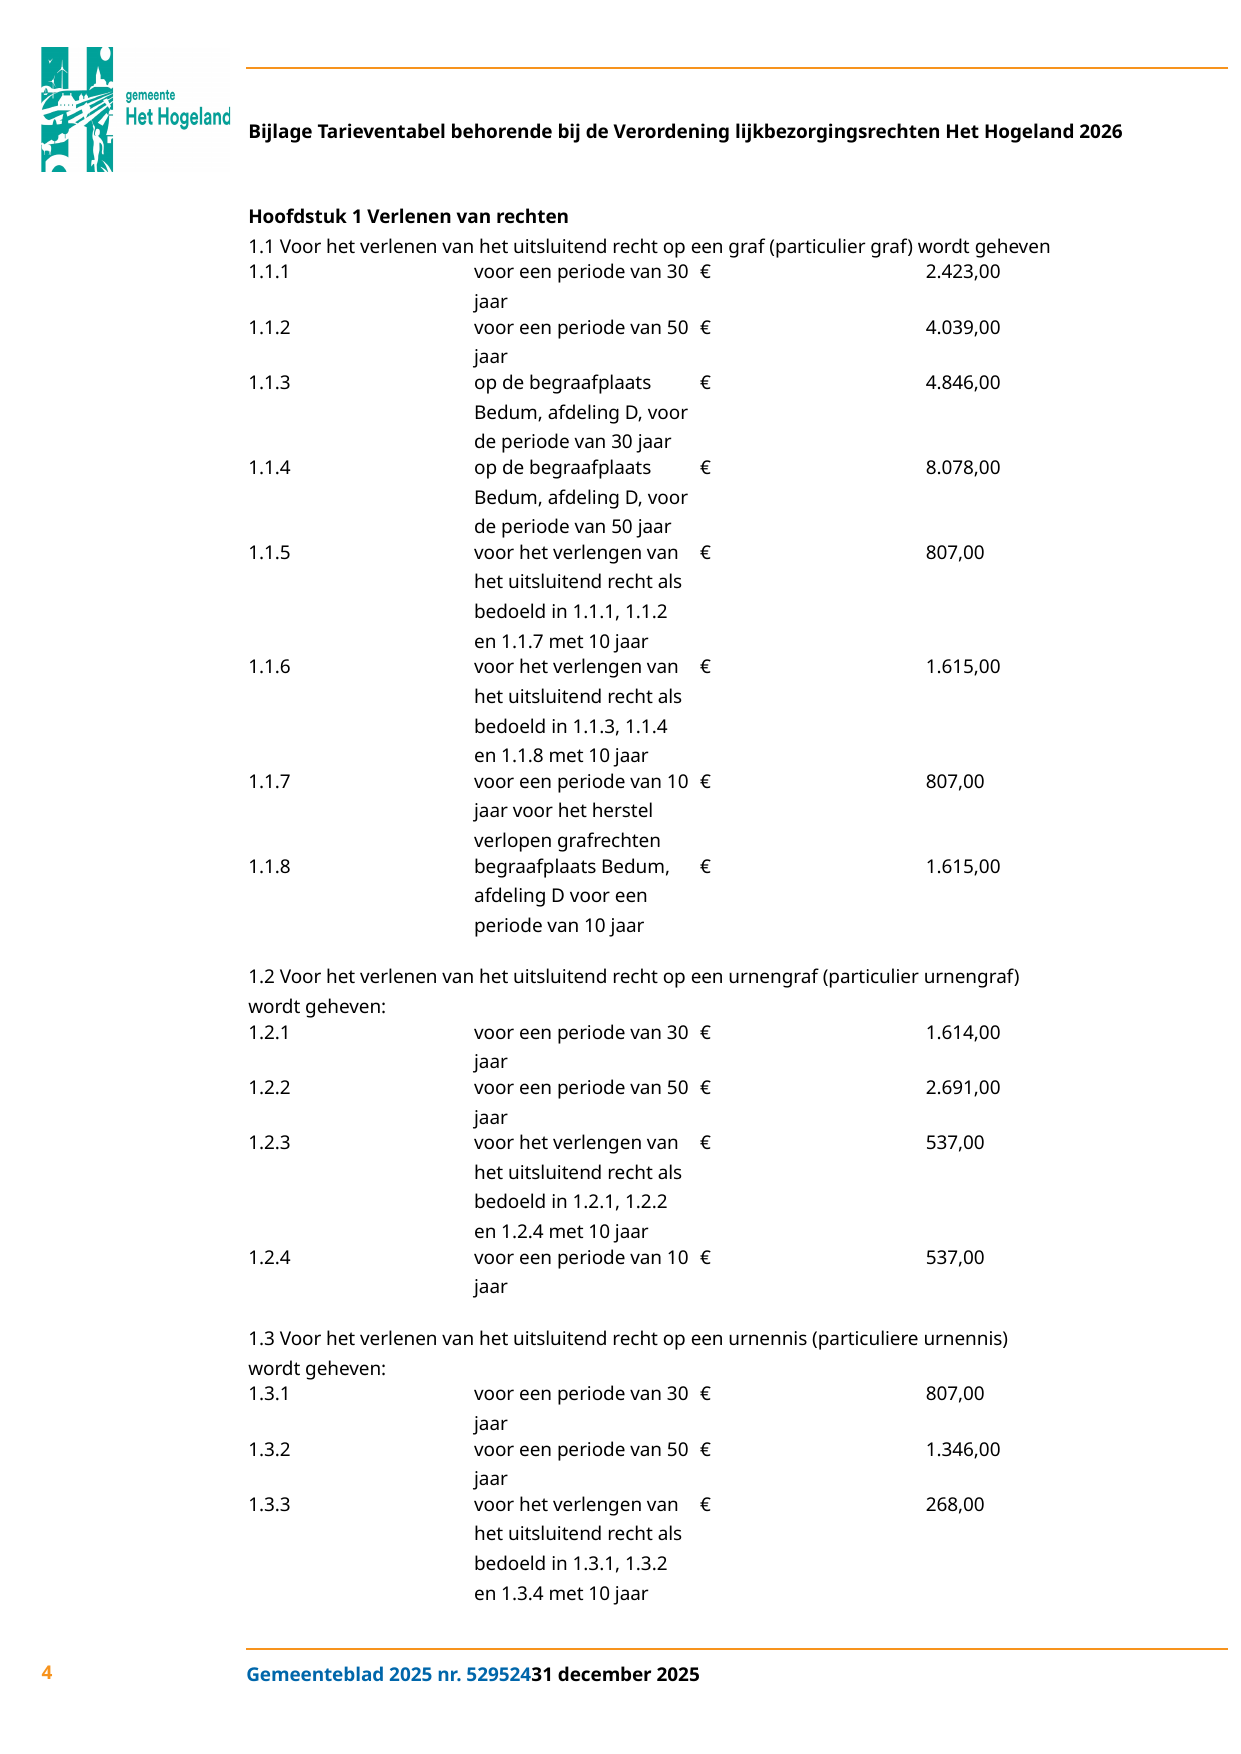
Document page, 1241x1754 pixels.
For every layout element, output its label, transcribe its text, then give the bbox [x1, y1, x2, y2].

table_cell voor een periode van 30 jaar [474, 1380, 700, 1436]
table_cell [474, 1299, 700, 1325]
table_cell 537,00 [926, 1244, 1152, 1299]
table_cell € [700, 768, 926, 853]
table_cell voor het verlengen van het uitsluitend recht als bedoeld in 1.3.1, 1.3.2 en 1.3.4 met 10 jaar [474, 1491, 700, 1606]
table_cell € [700, 369, 926, 454]
table_cell voor een periode van 50 jaar [474, 1074, 700, 1129]
table_cell 807,00 [926, 539, 1152, 654]
table_cell [248, 938, 474, 964]
table_cell voor een periode van 30 jaar [474, 1019, 700, 1074]
table_cell € [700, 1491, 926, 1606]
table_cell voor een periode van 10 jaar voor het herstel verlopen grafrechten [474, 768, 700, 853]
table_cell € [700, 1380, 926, 1436]
table_cell 1.2.1 [248, 1019, 474, 1074]
table_cell begraafplaats Bedum, afdeling D voor een periode van 10 jaar [474, 853, 700, 938]
table_header 1.1 Voor het verlenen van het uitsluitend recht op een graf (particulier graf) wordt geheven [248, 233, 1152, 259]
table_cell [926, 1299, 1152, 1325]
table_cell [700, 1299, 926, 1325]
table_cell voor een periode van 30 jaar [474, 259, 700, 314]
table_cell € [700, 1074, 926, 1129]
table_cell 1.1.6 [248, 654, 474, 768]
table_cell 1.615,00 [926, 654, 1152, 768]
table_cell € [700, 1130, 926, 1244]
text Hoofdstuk 1 Verlenen van rechten [248, 203, 1152, 229]
table_cell voor een periode van 10 jaar [474, 1244, 700, 1299]
table_cell 1.1.2 [248, 314, 474, 369]
table_cell [926, 938, 1152, 964]
table_cell € [700, 314, 926, 369]
table_cell voor een periode van 50 jaar [474, 1436, 700, 1491]
table_cell voor een periode van 50 jaar [474, 314, 700, 369]
table_cell 537,00 [926, 1130, 1152, 1244]
table_cell op de begraafplaats Bedum, afdeling D, voor de periode van 30 jaar [474, 369, 700, 454]
table_cell 4.039,00 [926, 314, 1152, 369]
table_cell 1.3.2 [248, 1436, 474, 1491]
table_cell 1.2.2 [248, 1074, 474, 1129]
table_cell op de begraafplaats Bedum, afdeling D, voor de periode van 50 jaar [474, 454, 700, 539]
table_cell 1.615,00 [926, 853, 1152, 938]
table_cell 807,00 [926, 1380, 1152, 1436]
table_cell 268,00 [926, 1491, 1152, 1606]
table_cell € [700, 853, 926, 938]
table_cell € [700, 1244, 926, 1299]
table_cell € [700, 654, 926, 768]
table_cell 1.1.1 [248, 259, 474, 314]
table_cell 2.423,00 [926, 259, 1152, 314]
table_cell € [700, 259, 926, 314]
table_cell € [700, 539, 926, 654]
table_cell 1.2.4 [248, 1244, 474, 1299]
table_cell 1.3 Voor het verlenen van het uitsluitend recht op een urnennis (particuliere urnennis) wordt geheven: [248, 1325, 1152, 1380]
table_cell 1.346,00 [926, 1436, 1152, 1491]
table_cell 1.1.7 [248, 768, 474, 853]
table_cell 1.1.8 [248, 853, 474, 938]
table_cell 8.078,00 [926, 454, 1152, 539]
table_cell 1.2 Voor het verlenen van het uitsluitend recht op een urnengraf (particulier urnengraf) wordt geheven: [248, 964, 1152, 1019]
table_cell 4.846,00 [926, 369, 1152, 454]
table_cell € [700, 454, 926, 539]
table_cell 1.1.4 [248, 454, 474, 539]
table_cell 1.3.3 [248, 1491, 474, 1606]
table_cell 1.1.3 [248, 369, 474, 454]
text Bijlage Tarieventabel behorende bij de Verordening lijkbezorgingsrechten Het Hogeland 2026 [248, 116, 1152, 144]
table_cell [700, 938, 926, 964]
table_cell 807,00 [926, 768, 1152, 853]
table_cell [248, 1299, 474, 1325]
table_cell 1.2.3 [248, 1130, 474, 1244]
picture [41, 47, 231, 172]
table_cell 1.614,00 [926, 1019, 1152, 1074]
table_cell 1.3.1 [248, 1380, 474, 1436]
table_cell 2.691,00 [926, 1074, 1152, 1129]
table_cell € [700, 1436, 926, 1491]
table_cell voor het verlengen van het uitsluitend recht als bedoeld in 1.2.1, 1.2.2 en 1.2.4 met 10 jaar [474, 1130, 700, 1244]
table_cell € [700, 1019, 926, 1074]
table_cell 1.1.5 [248, 539, 474, 654]
table_cell voor het verlengen van het uitsluitend recht als bedoeld in 1.1.3, 1.1.4 en 1.1.8 met 10 jaar [474, 654, 700, 768]
table_cell [474, 938, 700, 964]
table_cell voor het verlengen van het uitsluitend recht als bedoeld in 1.1.1, 1.1.2 en 1.1.7 met 10 jaar [474, 539, 700, 654]
